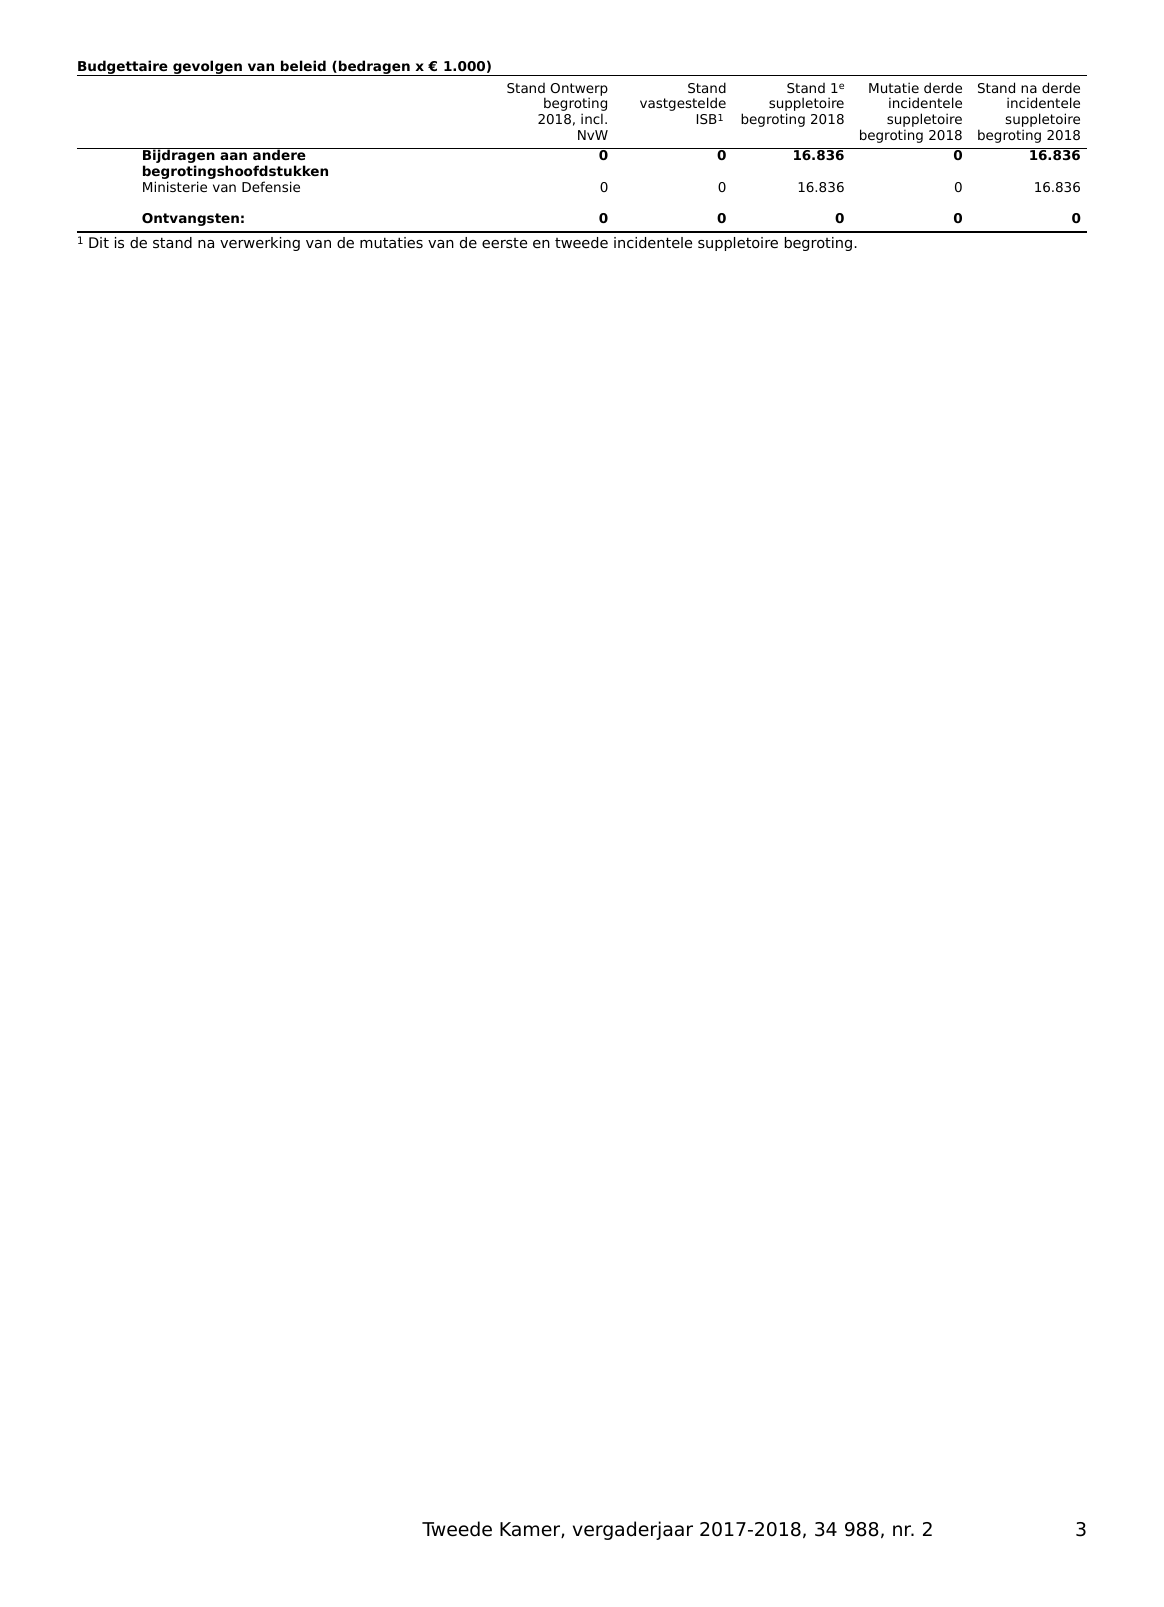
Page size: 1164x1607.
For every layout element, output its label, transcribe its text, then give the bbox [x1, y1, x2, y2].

table_cell Mutatie derde incidentele suppletoire begroting 2018 [850, 76, 968, 148]
table_cell 0 [850, 180, 968, 195]
table_cell 0 [496, 149, 614, 179]
table_cell [136, 76, 496, 148]
table_cell 0 [732, 211, 850, 231]
table_cell 1 Dit is de stand na verwerking van de mutaties van de eerste en tweede incidentele suppletoire begroting. [77, 233, 1087, 252]
table_cell [850, 195, 968, 211]
table_cell 0 [850, 149, 968, 179]
table_cell 0 [969, 211, 1087, 231]
table_cell [614, 195, 732, 211]
table_cell [496, 195, 614, 211]
table_cell Stand vastgestelde ISB1 [614, 76, 732, 148]
table_cell 0 [614, 211, 732, 231]
table_cell Ontvangsten: [136, 211, 496, 231]
table_cell [732, 195, 850, 211]
table_cell 16.836 [969, 180, 1087, 195]
table_cell 16.836 [969, 149, 1087, 179]
table_cell 0 [850, 211, 968, 231]
table_cell Bijdragen aan andere begrotingshoofdstukken [136, 149, 496, 179]
table_cell 0 [496, 180, 614, 195]
table_cell [136, 195, 496, 211]
table_cell Ministerie van Defensie [136, 180, 496, 195]
table_cell 0 [496, 211, 614, 231]
table_cell [969, 195, 1087, 211]
table_cell 16.836 [732, 180, 850, 195]
table_cell [77, 211, 136, 231]
table_cell 0 [614, 180, 732, 195]
table_cell 16.836 [732, 149, 850, 179]
table_cell [77, 149, 136, 179]
table_cell Stand na derde incidentele suppletoire begroting 2018 [969, 76, 1087, 148]
table_cell Stand 1e suppletoire begroting 2018 [732, 76, 850, 148]
table_cell 0 [614, 149, 732, 179]
table_cell [77, 76, 136, 148]
table_cell [77, 180, 136, 195]
table_cell [77, 195, 136, 211]
table_header Budgettaire gevolgen van beleid (bedragen x € 1.000) [77, 59, 1087, 75]
table_cell Stand Ontwerp begroting 2018, incl. NvW [496, 76, 614, 148]
